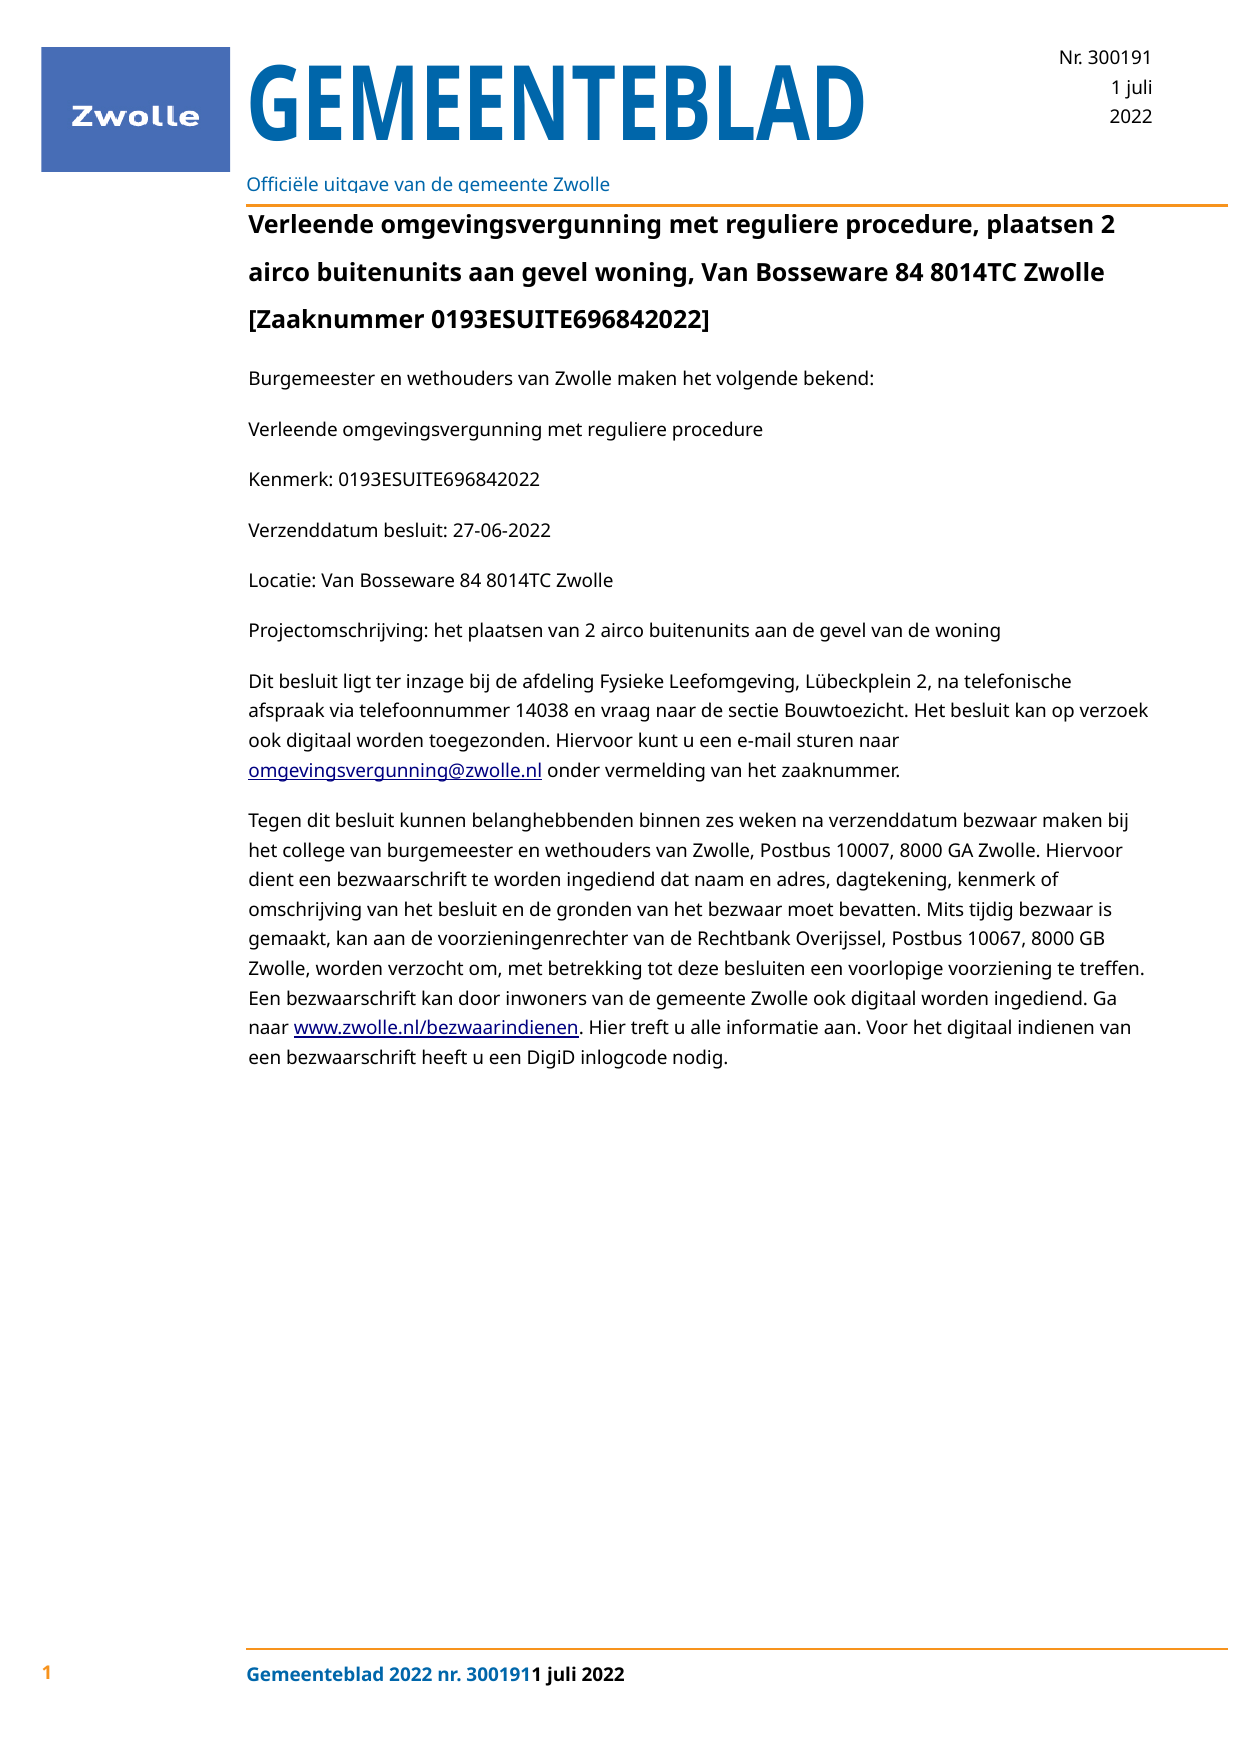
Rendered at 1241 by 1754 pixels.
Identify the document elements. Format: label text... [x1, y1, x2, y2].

text Verleende omgevingsvergunning met reguliere procedure, plaatsen 2 airco buitenunits aan gevel woning, Van Bosseware 84 8014TC Zwolle [Zaaknummer 0193ESUITE696842022] [248, 207, 1152, 336]
text Verzenddatum besluit: 27-06-2022 [248, 517, 1152, 542]
text Burgemeester en wethouders van Zwolle maken het volgende bekend: [248, 366, 1152, 391]
text Verleende omgevingsvergunning met reguliere procedure [248, 416, 1152, 442]
picture [41, 47, 231, 172]
text Locatie: Van Bosseware 84 8014TC Zwolle [248, 567, 1152, 593]
text Tegen dit besluit kunnen belanghebbenden binnen zes weken na verzenddatum bezwaar maken bij het college van burgemeester en wethouders van Zwolle, Postbus 10007, 8000 GA Zwolle. Hiervoor dient een bezwaarschrift te worden ingediend dat naam en adres, dagtekening, kenmerk of omschrijving van het besluit en de gronden van het bezwaar moet bevatten. Mits tijdig bezwaar is gemaakt, kan aan de voorzieningenrechter van de Rechtbank Overijssel, Postbus 10067, 8000 GB Zwolle, worden verzocht om, met betrekking tot deze besluiten een voorlopige voorziening te treffen. Een bezwaarschrift kan door inwoners van de gemeente Zwolle ook digitaal worden ingediend. Ga naar www.zwolle.nl/bezwaarindienen. Hier treft u alle informatie aan. Voor het digitaal indienen van een bezwaarschrift heeft u een DigiD inlogcode nodig. [248, 807, 1152, 1069]
text Kenmerk: 0193ESUITE696842022 [248, 466, 1152, 492]
text Dit besluit ligt ter inzage bij de afdeling Fysieke Leefomgeving, Lübeckplein 2, na telefonische afspraak via telefoonnummer 14038 en vraag naar de sectie Bouwtoezicht. Het besluit kan op verzoek ook digitaal worden toegezonden. Hiervoor kunt u een e-mail sturen naar omgevingsvergunning@zwolle.nl onder vermelding van het zaaknummer. [248, 668, 1152, 782]
text Projectomschrijving: het plaatsen van 2 airco buitenunits aan de gevel van de woning [248, 618, 1152, 643]
